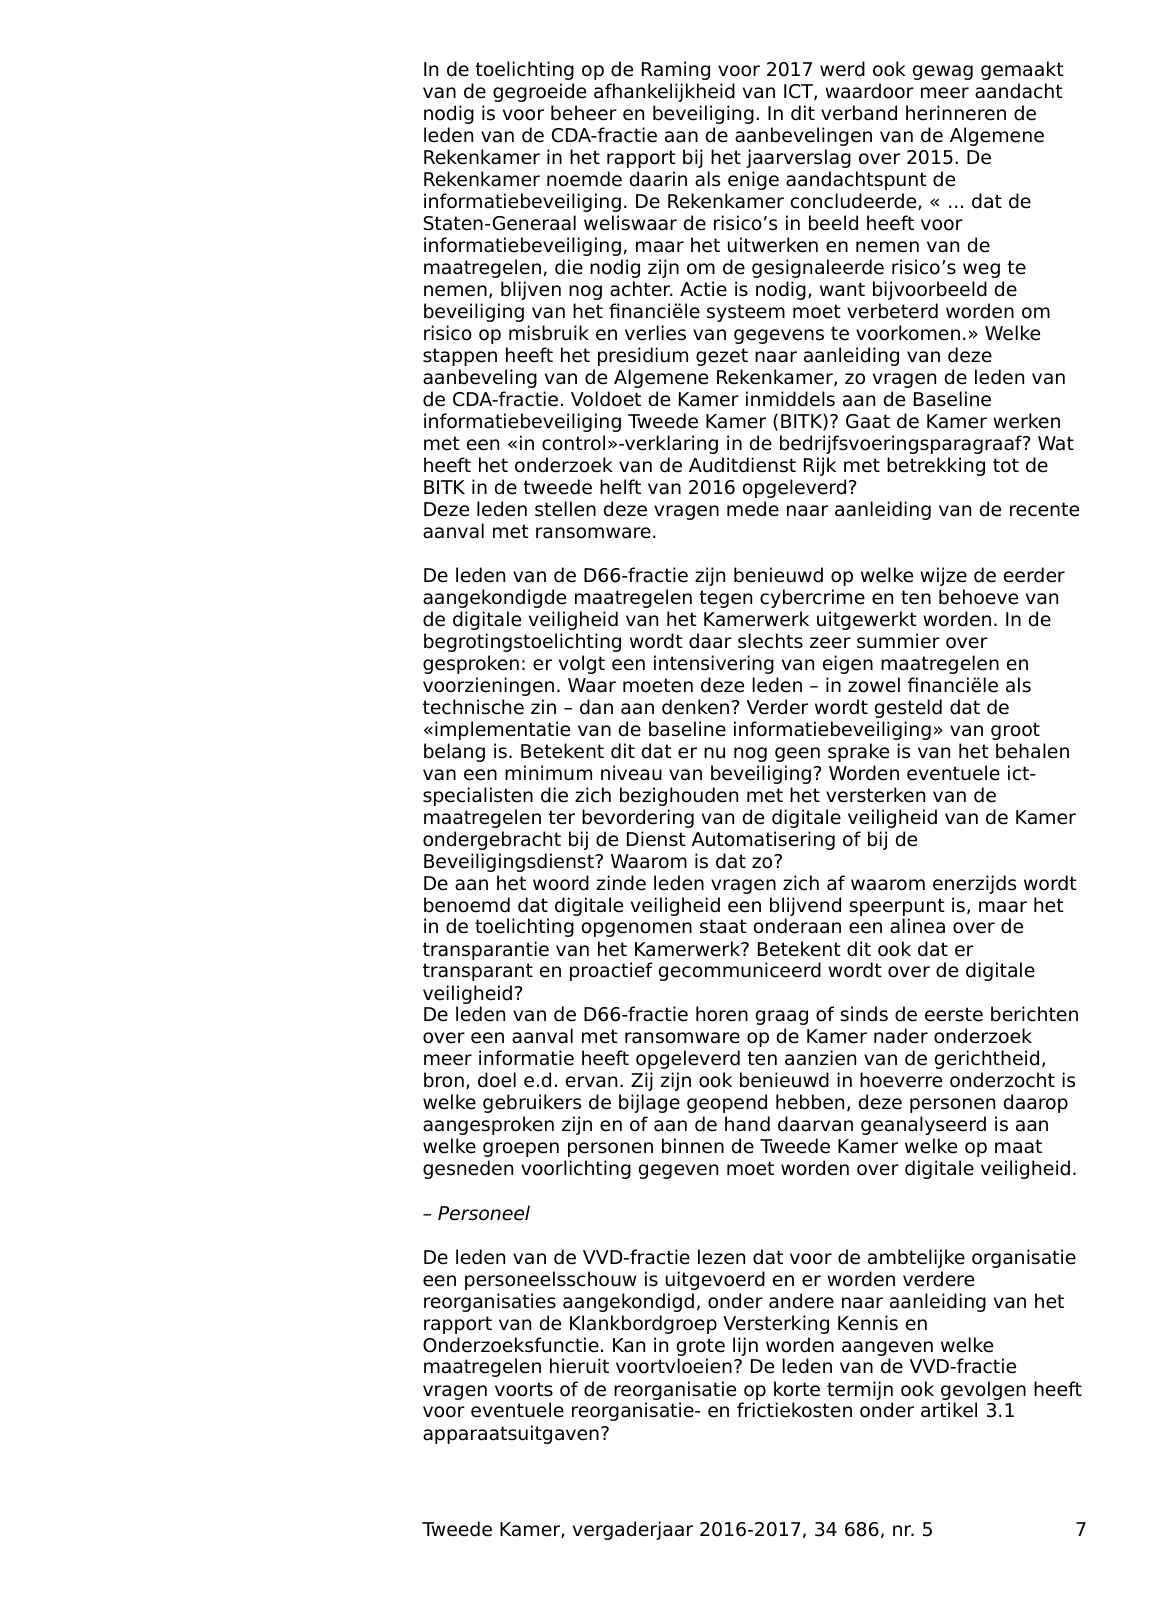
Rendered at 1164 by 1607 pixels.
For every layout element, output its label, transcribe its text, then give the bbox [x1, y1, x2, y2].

text De leden van de D66-fractie horen graag of sinds de eerste berichten over een aanval met ransomware op de Kamer nader onderzoek meer informatie heeft opgeleverd ten aanzien van de gerichtheid, bron, doel e.d. ervan. Zij zijn ook benieuwd in hoeverre onderzocht is welke gebruikers de bijlage geopend hebben, deze personen daarop aangesproken zijn en of aan de hand daarvan geanalyseerd is aan welke groepen personen binnen de Tweede Kamer welke op maat gesneden voorlichting gegeven moet worden over digitale veiligheid. [422, 1004, 1087, 1180]
text Deze leden stellen deze vragen mede naar aanleiding van de recente aanval met ransomware. [422, 499, 1087, 543]
subtitle – Personeel [422, 1202, 1087, 1224]
text In de toelichting op de Raming voor 2017 werd ook gewag gemaakt van de gegroeide afhankelijkheid van ICT, waardoor meer aandacht nodig is voor beheer en beveiliging. In dit verband herinneren de leden van de CDA-fractie aan de aanbevelingen van de Algemene Rekenkamer in het rapport bij het jaarverslag over 2015. De Rekenkamer noemde daarin als enige aandachtspunt de informatiebeveiliging. De Rekenkamer concludeerde, « ... dat de Staten-Generaal weliswaar de risico’s in beeld heeft voor informatiebeveiliging, maar het uitwerken en nemen van de maatregelen, die nodig zijn om de gesignaleerde risico’s weg te nemen, blijven nog achter. Actie is nodig, want bijvoorbeeld de beveiliging van het financiële systeem moet verbeterd worden om risico op misbruik en verlies van gegevens te voorkomen.» Welke stappen heeft het presidium gezet naar aanleiding van deze aanbeveling van de Algemene Rekenkamer, zo vragen de leden van de CDA-fractie. Voldoet de Kamer inmiddels aan de Baseline informatiebeveiliging Tweede Kamer (BITK)? Gaat de Kamer werken met een «in control»-verklaring in de bedrijfsvoeringsparagraaf? Wat heeft het onderzoek van de Auditdienst Rijk met betrekking tot de BITK in de tweede helft van 2016 opgeleverd? [422, 59, 1087, 499]
text De leden van de D66-fractie zijn benieuwd op welke wijze de eerder aangekondigde maatregelen tegen cybercrime en ten behoeve van de digitale veiligheid van het Kamerwerk uitgewerkt worden. In de begrotingstoelichting wordt daar slechts zeer summier over gesproken: er volgt een intensivering van eigen maatregelen en voorzieningen. Waar moeten deze leden – in zowel financiële als technische zin – dan aan denken? Verder wordt gesteld dat de «implementatie van de baseline informatiebeveiliging» van groot belang is. Betekent dit dat er nu nog geen sprake is van het behalen van een minimum niveau van beveiliging? Worden eventuele ict-specialisten die zich bezighouden met het versterken van de maatregelen ter bevordering van de digitale veiligheid van de Kamer ondergebracht bij de Dienst Automatisering of bij de Beveiligingsdienst? Waarom is dat zo? [422, 565, 1087, 872]
text De leden van de VVD-fractie lezen dat voor de ambtelijke organisatie een personeelsschouw is uitgevoerd en er worden verdere reorganisaties aangekondigd, onder andere naar aanleiding van het rapport van de Klankbordgroep Versterking Kennis en Onderzoeksfunctie. Kan in grote lijn worden aangeven welke maatregelen hieruit voortvloeien? De leden van de VVD-fractie vragen voorts of de reorganisatie op korte termijn ook gevolgen heeft voor eventuele reorganisatie- en frictiekosten onder artikel 3.1 apparaatsuitgaven? [422, 1247, 1087, 1444]
text De aan het woord zinde leden vragen zich af waarom enerzijds wordt benoemd dat digitale veiligheid een blijvend speerpunt is, maar het in de toelichting opgenomen staat onderaan een alinea over de transparantie van het Kamerwerk? Betekent dit ook dat er transparant en proactief gecommuniceerd wordt over de digitale veiligheid? [422, 872, 1087, 1004]
